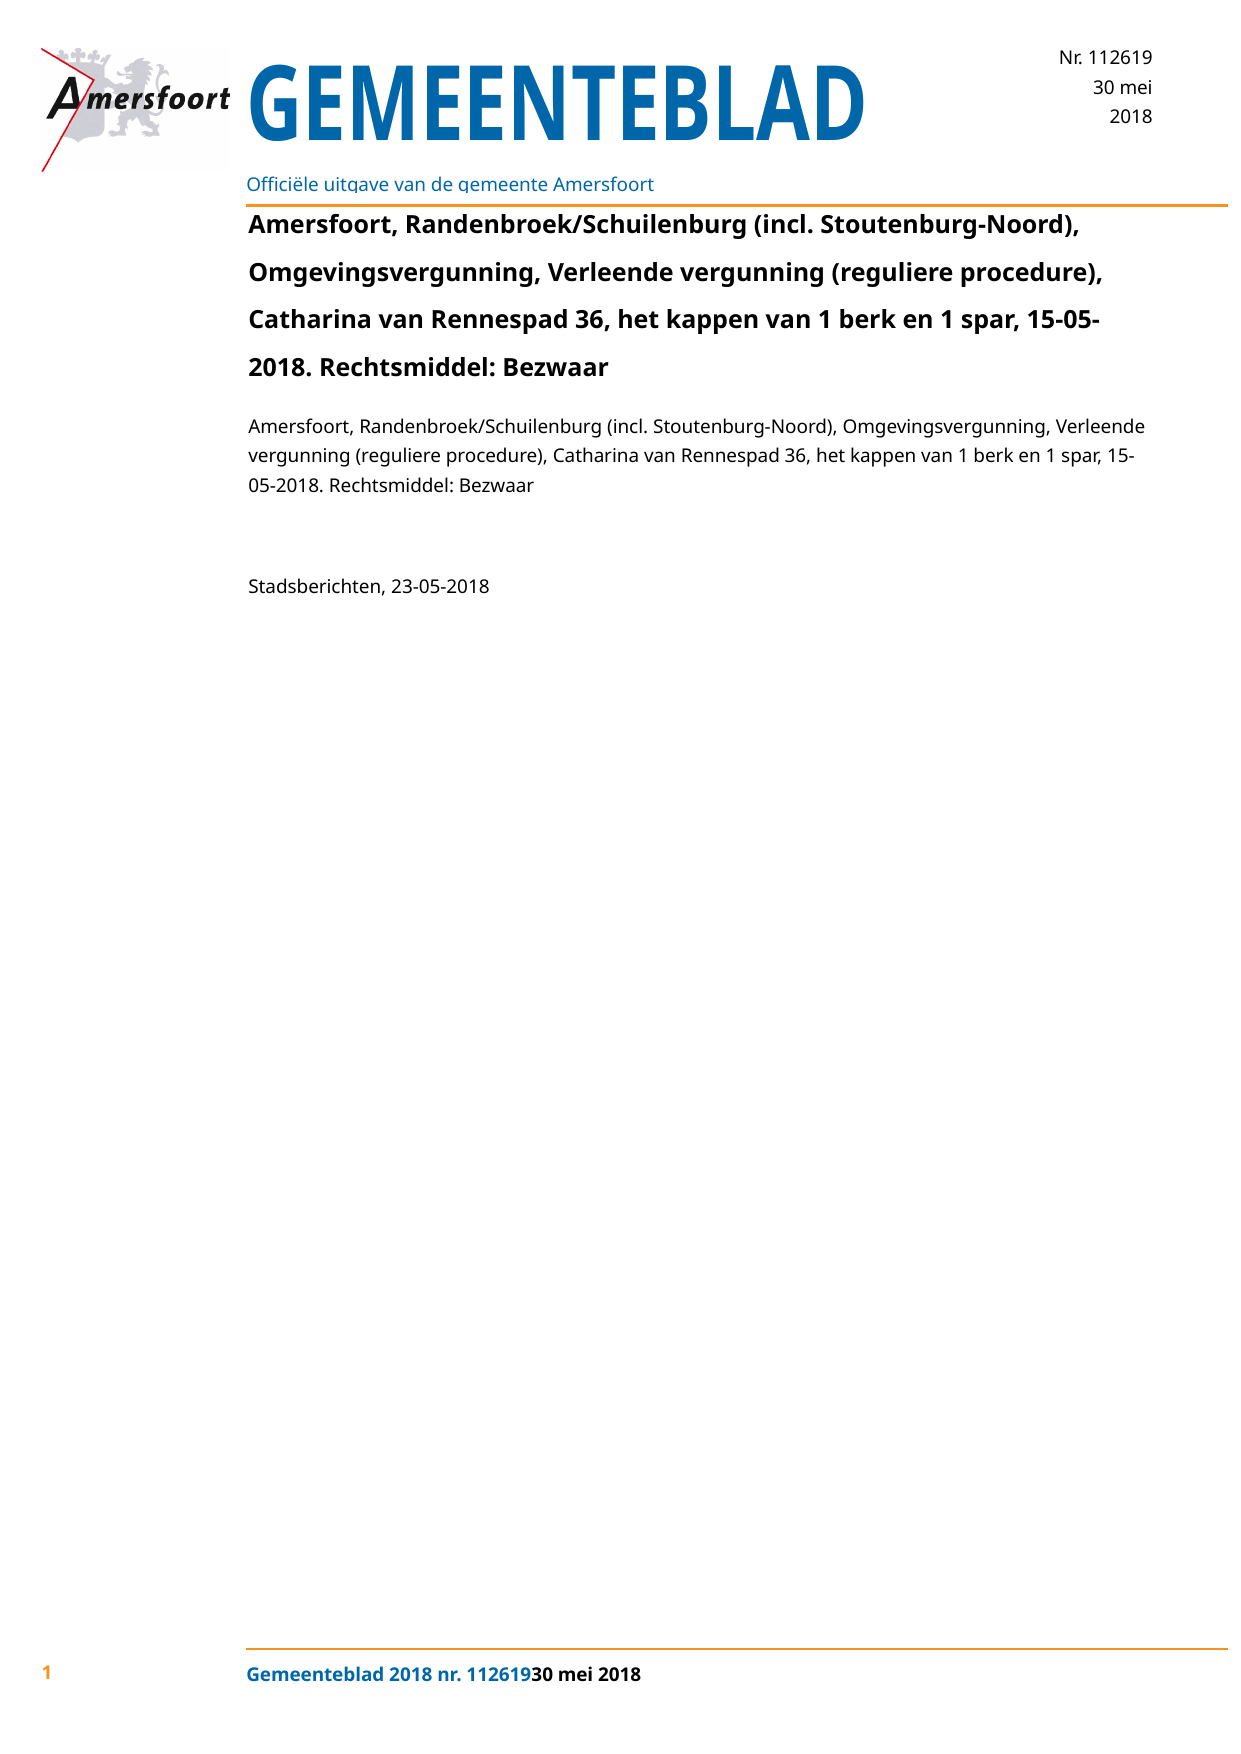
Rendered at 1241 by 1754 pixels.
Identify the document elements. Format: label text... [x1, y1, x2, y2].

text Amersfoort, Randenbroek/Schuilenburg (incl. Stoutenburg-Noord), Omgevingsvergunning, Verleende vergunning (reguliere procedure), Catharina van Rennespad 36, het kappen van 1 berk en 1 spar, 15-05-2018. Rechtsmiddel: Bezwaar [248, 207, 1152, 384]
text Stadsberichten, 23-05-2018 [248, 573, 1152, 599]
picture [41, 47, 231, 172]
text Amersfoort, Randenbroek/Schuilenburg (incl. Stoutenburg-Noord), Omgevingsvergunning, Verleende vergunning (reguliere procedure), Catharina van Rennespad 36, het kappen van 1 berk en 1 spar, 15-05-2018. Rechtsmiddel: Bezwaar [248, 413, 1152, 498]
